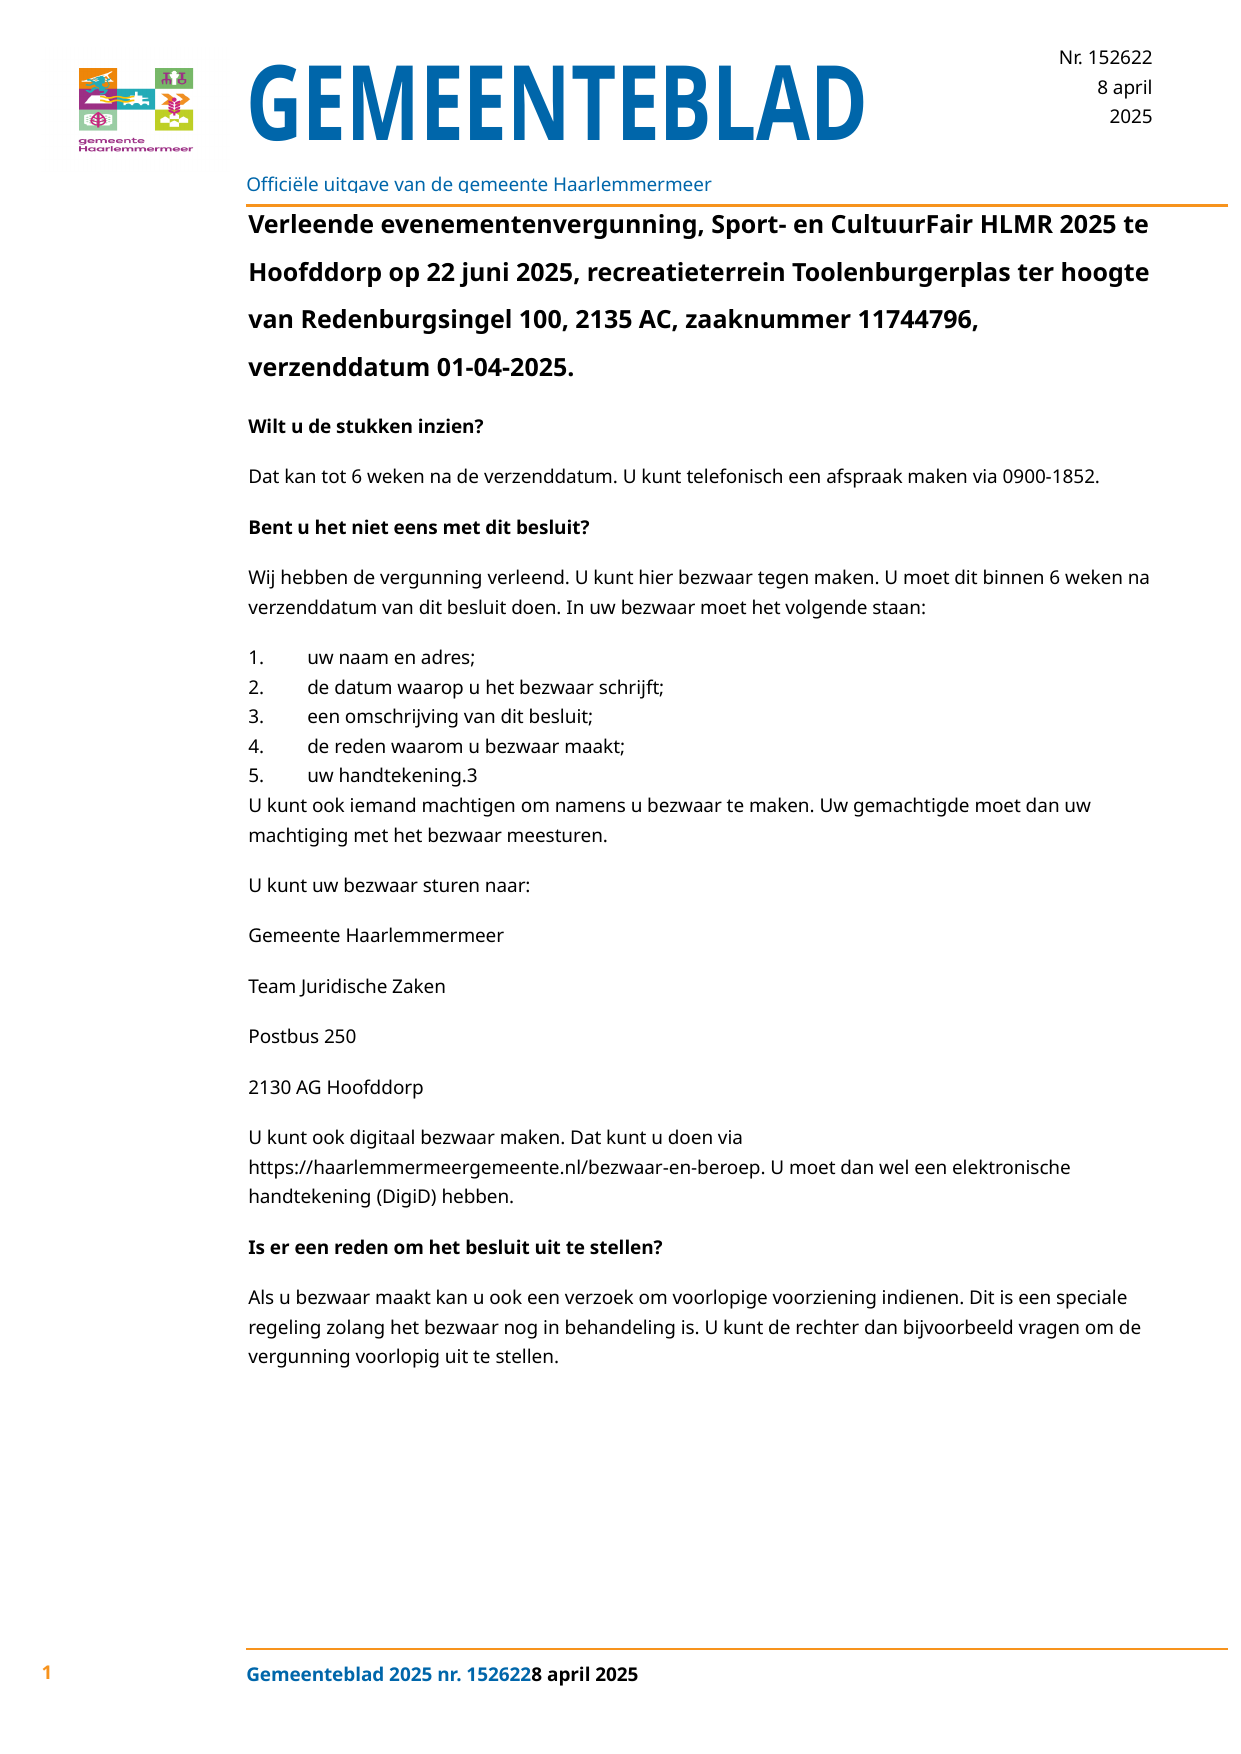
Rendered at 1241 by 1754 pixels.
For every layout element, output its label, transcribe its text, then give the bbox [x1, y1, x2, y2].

text Is er een reden om het besluit uit te stellen? [248, 1234, 1152, 1260]
text Gemeente Haarlemmermeer [248, 923, 1152, 948]
text Als u bezwaar maakt kan u ook een verzoek om voorlopige voorziening indienen. Dit is een speciale regeling zolang het bezwaar nog in behandeling is. U kunt de rechter dan bijvoorbeeld vragen om de vergunning voorlopig uit te stellen. [248, 1284, 1152, 1369]
list uw naam en adres; [248, 644, 1152, 670]
text Bent u het niet eens met dit besluit? [248, 514, 1152, 540]
text U kunt ook digitaal bezwaar maken. Dat kunt u doen via https://haarlemmermeergemeente.nl/bezwaar-en-beroep. U moet dan wel een elektronische handtekening (DigiD) hebben. [248, 1124, 1152, 1209]
text Wij hebben de vergunning verleend. U kunt hier bezwaar tegen maken. U moet dit binnen 6 weken na verzenddatum van dit besluit doen. In uw bezwaar moet het volgende staan: [248, 564, 1152, 620]
list uw handtekening.3 [248, 763, 1152, 788]
list de datum waarop u het bezwaar schrijft; [248, 674, 1152, 700]
text 2130 AG Hoofddorp [248, 1074, 1152, 1100]
text Wilt u de stukken inzien? [248, 413, 1152, 439]
text U kunt ook iemand machtigen om namens u bezwaar te maken. Uw gemachtigde moet dan uw machtiging met het bezwaar meesturen. [248, 792, 1152, 848]
list een omschrijving van dit besluit; [248, 703, 1152, 729]
text Dat kan tot 6 weken na de verzenddatum. U kunt telefonisch een afspraak maken via 0900-1852. [248, 463, 1152, 489]
picture [41, 47, 231, 172]
text Postbus 250 [248, 1023, 1152, 1049]
text Verleende evenementenvergunning, Sport- en CultuurFair HLMR 2025 te Hoofddorp op 22 juni 2025, recreatieterrein Toolenburgerplas ter hoogte van Redenburgsingel 100, 2135 AC, zaaknummer 11744796, verzenddatum 01-04-2025. [248, 207, 1152, 384]
list de reden waarom u bezwaar maakt; [248, 733, 1152, 759]
text U kunt uw bezwaar sturen naar: [248, 872, 1152, 898]
text Team Juridische Zaken [248, 973, 1152, 999]
